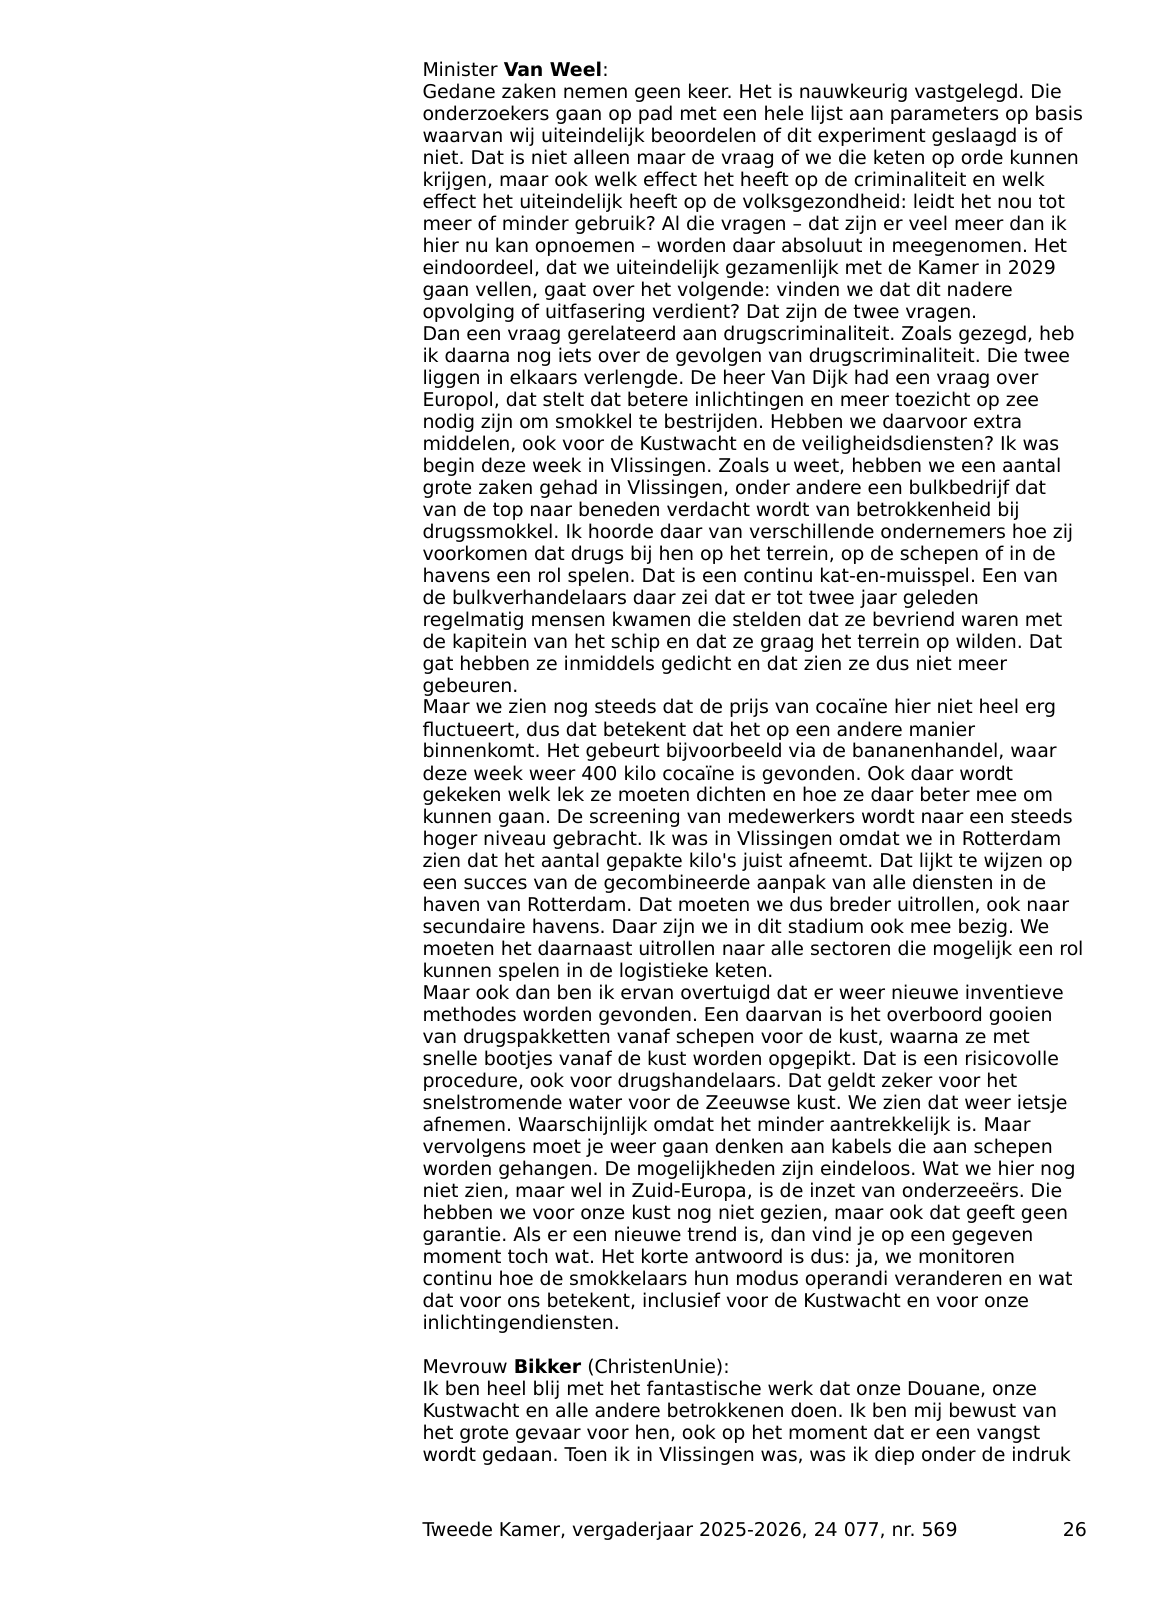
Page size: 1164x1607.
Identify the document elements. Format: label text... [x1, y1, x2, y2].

text Gedane zaken nemen geen keer. Het is nauwkeurig vastgelegd. Die onderzoekers gaan op pad met een hele lijst aan parameters op basis waarvan wij uiteindelijk beoordelen of dit experiment geslaagd is of niet. Dat is niet alleen maar de vraag of we die keten op orde kunnen krijgen, maar ook welk effect het heeft op de criminaliteit en welk effect het uiteindelijk heeft op de volksgezondheid: leidt het nou tot meer of minder gebruik? Al die vragen – dat zijn er veel meer dan ik hier nu kan opnoemen – worden daar absoluut in meegenomen. Het eindoordeel, dat we uiteindelijk gezamenlijk met de Kamer in 2029 gaan vellen, gaat over het volgende: vinden we dat dit nadere opvolging of uitfasering verdient? Dat zijn de twee vragen. [422, 81, 1087, 323]
text Maar ook dan ben ik ervan overtuigd dat er weer nieuwe inventieve methodes worden gevonden. Een daarvan is het overboord gooien van drugspakketten vanaf schepen voor de kust, waarna ze met snelle bootjes vanaf de kust worden opgepikt. Dat is een risicovolle procedure, ook voor drugshandelaars. Dat geldt zeker voor het snelstromende water voor de Zeeuwse kust. We zien dat weer ietsje afnemen. Waarschijnlijk omdat het minder aantrekkelijk is. Maar vervolgens moet je weer gaan denken aan kabels die aan schepen worden gehangen. De mogelijkheden zijn eindeloos. Wat we hier nog niet zien, maar wel in Zuid-Europa, is de inzet van onderzeeërs. Die hebben we voor onze kust nog niet gezien, maar ook dat geeft geen garantie. Als er een nieuwe trend is, dan vind je op een gegeven moment toch wat. Het korte antwoord is dus: ja, we monitoren continu hoe de smokkelaars hun modus operandi veranderen en wat dat voor ons betekent, inclusief voor de Kustwacht en voor onze inlichtingendiensten. [422, 982, 1087, 1334]
text Maar we zien nog steeds dat de prijs van cocaïne hier niet heel erg fluctueert, dus dat betekent dat het op een andere manier binnenkomt. Het gebeurt bijvoorbeeld via de bananenhandel, waar deze week weer 400 kilo cocaïne is gevonden. Ook daar wordt gekeken welk lek ze moeten dichten en hoe ze daar beter mee om kunnen gaan. De screening van medewerkers wordt naar een steeds hoger niveau gebracht. Ik was in Vlissingen omdat we in Rotterdam zien dat het aantal gepakte kilo's juist afneemt. Dat lijkt te wijzen op een succes van de gecombineerde aanpak van alle diensten in de haven van Rotterdam. Dat moeten we dus breder uitrollen, ook naar secundaire havens. Daar zijn we in dit stadium ook mee bezig. We moeten het daarnaast uitrollen naar alle sectoren die mogelijk een rol kunnen spelen in de logistieke keten. [422, 696, 1087, 982]
text Ik ben heel blij met het fantastische werk dat onze Douane, onze Kustwacht en alle andere betrokkenen doen. Ik ben mij bewust van het grote gevaar voor hen, ook op het moment dat er een vangst wordt gedaan. Toen ik in Vlissingen was, was ik diep onder de indruk [422, 1378, 1087, 1466]
text Minister Van Weel: [422, 59, 1087, 81]
text Dan een vraag gerelateerd aan drugscriminaliteit. Zoals gezegd, heb ik daarna nog iets over de gevolgen van drugscriminaliteit. Die twee liggen in elkaars verlengde. De heer Van Dijk had een vraag over Europol, dat stelt dat betere inlichtingen en meer toezicht op zee nodig zijn om smokkel te bestrijden. Hebben we daarvoor extra middelen, ook voor de Kustwacht en de veiligheidsdiensten? Ik was begin deze week in Vlissingen. Zoals u weet, hebben we een aantal grote zaken gehad in Vlissingen, onder andere een bulkbedrijf dat van de top naar beneden verdacht wordt van betrokkenheid bij drugssmokkel. Ik hoorde daar van verschillende ondernemers hoe zij voorkomen dat drugs bij hen op het terrein, op de schepen of in de havens een rol spelen. Dat is een continu kat-en-muisspel. Een van de bulkverhandelaars daar zei dat er tot twee jaar geleden regelmatig mensen kwamen die stelden dat ze bevriend waren met de kapitein van het schip en dat ze graag het terrein op wilden. Dat gat hebben ze inmiddels gedicht en dat zien ze dus niet meer gebeuren. [422, 323, 1087, 696]
text Mevrouw Bikker (ChristenUnie): [422, 1356, 1087, 1378]
